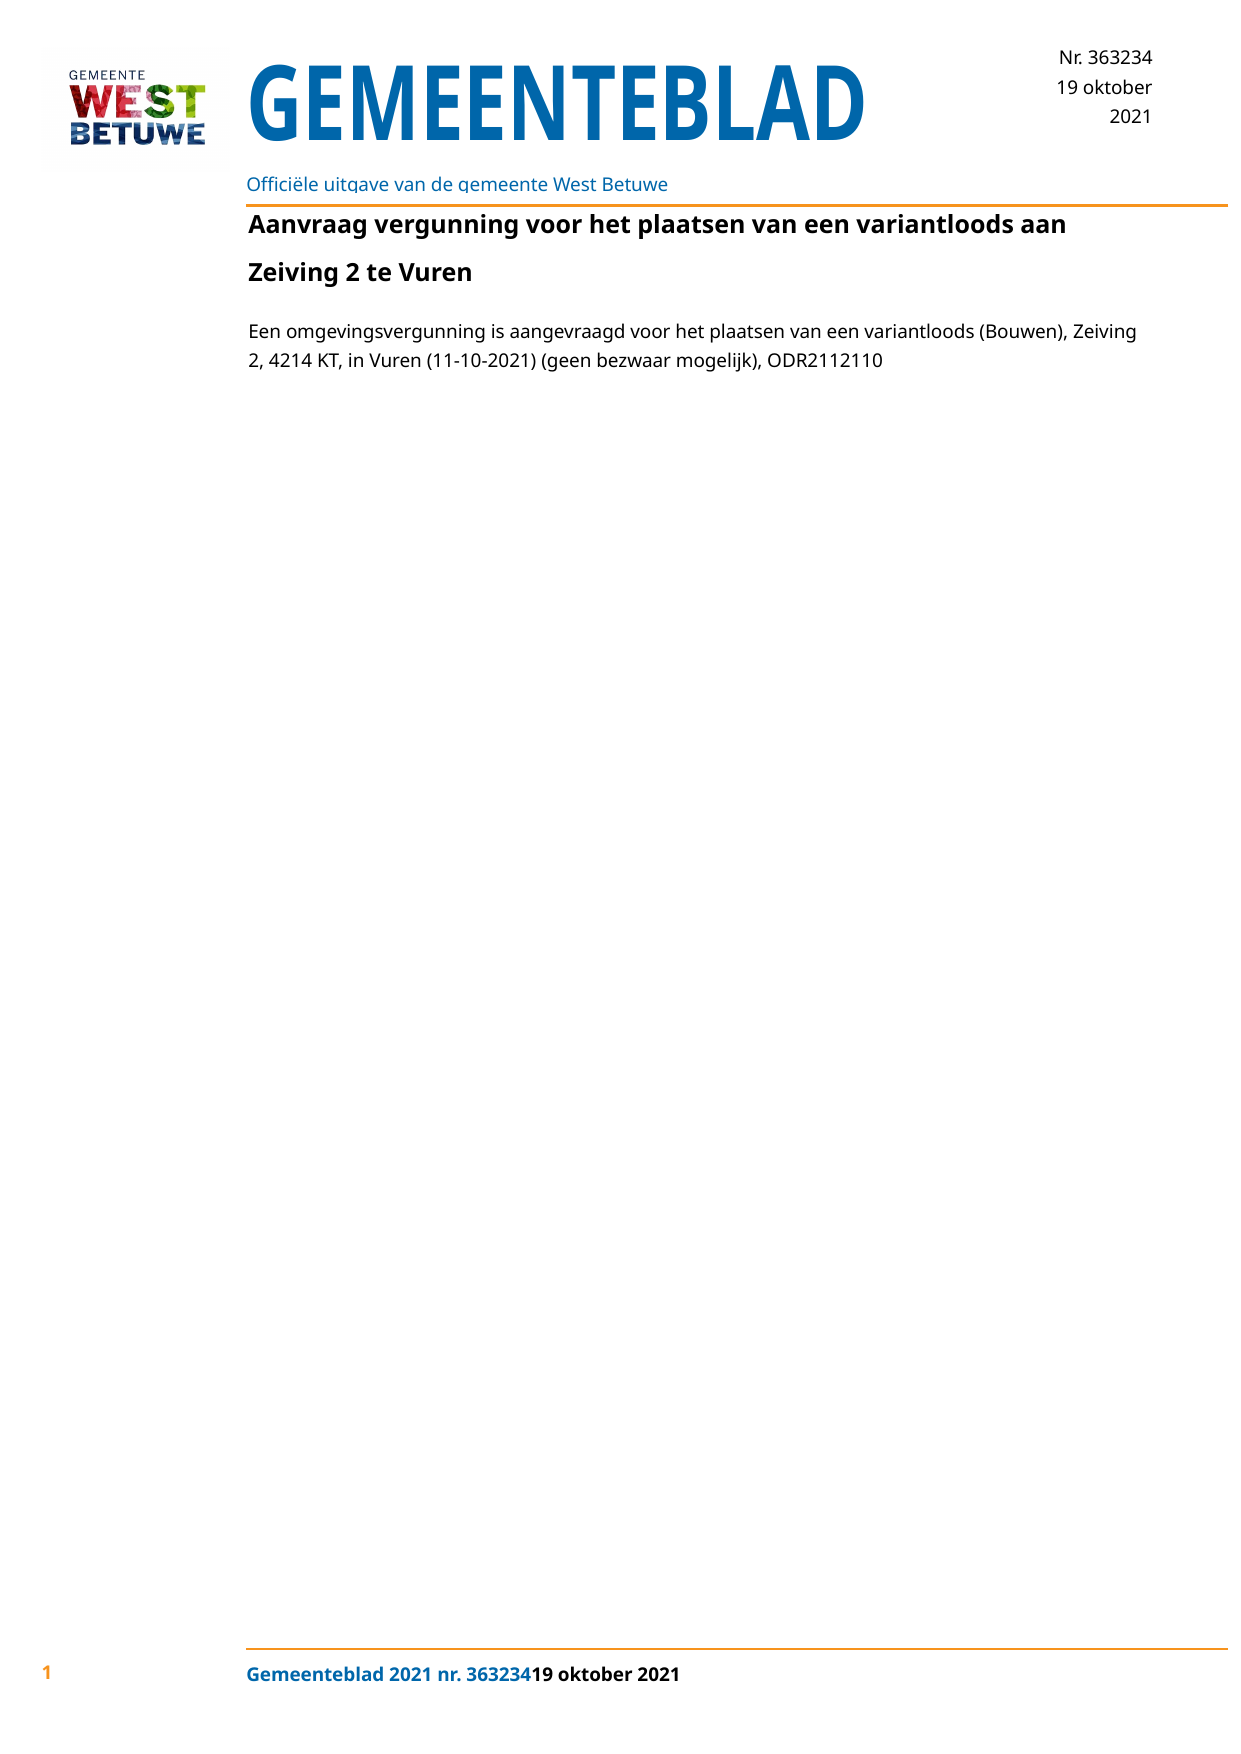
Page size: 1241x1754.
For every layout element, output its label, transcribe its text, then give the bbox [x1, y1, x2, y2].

picture [41, 47, 231, 172]
text Aanvraag vergunning voor het plaatsen van een variantloods aan Zeiving 2 te Vuren [248, 207, 1152, 288]
text Een omgevingsvergunning is aangevraagd voor het plaatsen van een variantloods (Bouwen), Zeiving 2, 4214 KT, in Vuren (11-10-2021) (geen bezwaar mogelijk), ODR2112110 [248, 318, 1152, 373]
